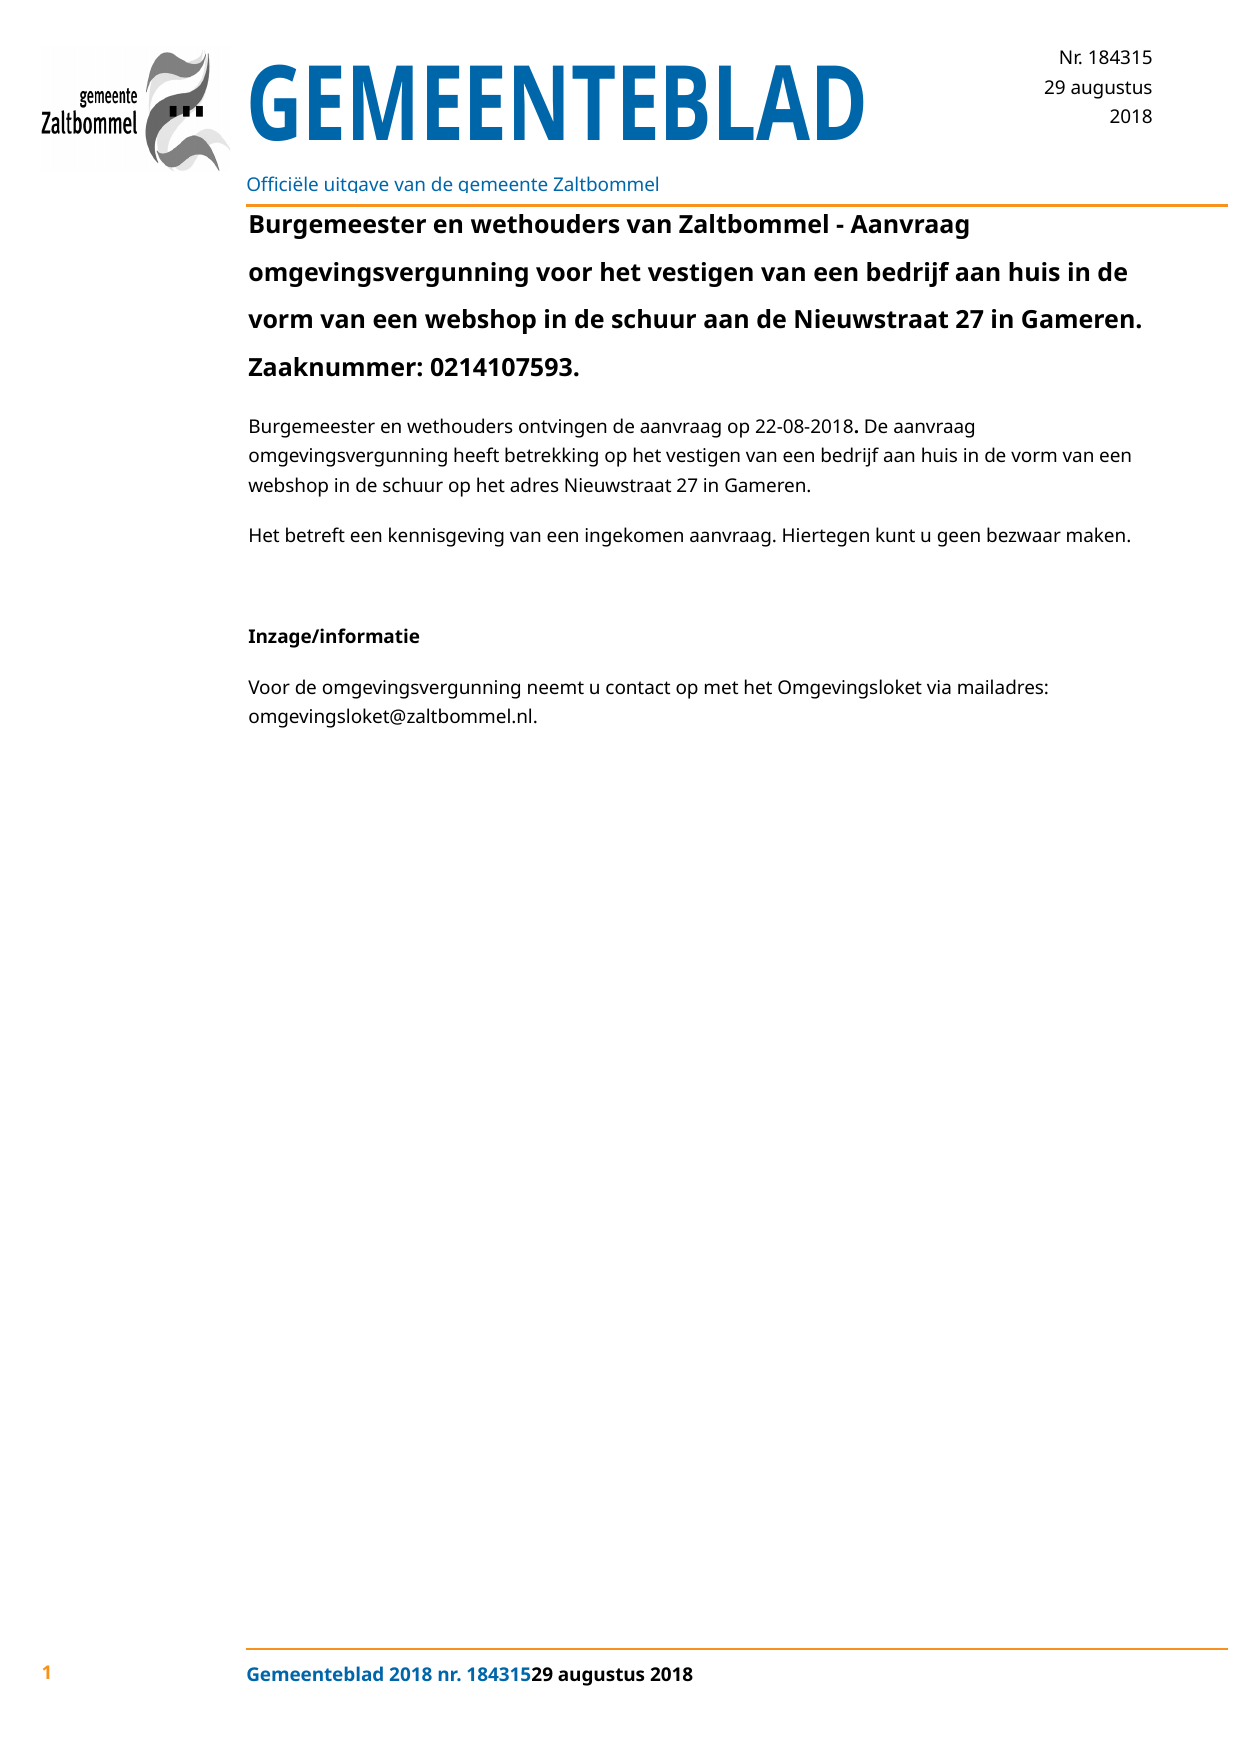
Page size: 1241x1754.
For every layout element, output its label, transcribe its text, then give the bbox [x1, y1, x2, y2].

text Burgemeester en wethouders van Zaltbommel - Aanvraag omgevingsvergunning voor het vestigen van een bedrijf aan huis in de vorm van een webshop in de schuur aan de Nieuwstraat 27 in Gameren. Zaaknummer: 0214107593. [248, 207, 1152, 384]
text Inzage/informatie [248, 623, 1152, 649]
text Burgemeester en wethouders ontvingen de aanvraag op 22-08-2018. De aanvraag omgevingsvergunning heeft betrekking op het vestigen van een bedrijf aan huis in de vorm van een webshop in de schuur op het adres Nieuwstraat 27 in Gameren. [248, 413, 1152, 498]
picture [41, 47, 231, 172]
text Voor de omgevingsvergunning neemt u contact op met het Omgevingsloket via mailadres: omgevingsloket@zaltbommel.nl. [248, 674, 1152, 729]
text Het betreft een kennisgeving van een ingekomen aanvraag. Hiertegen kunt u geen bezwaar maken. [248, 523, 1152, 548]
